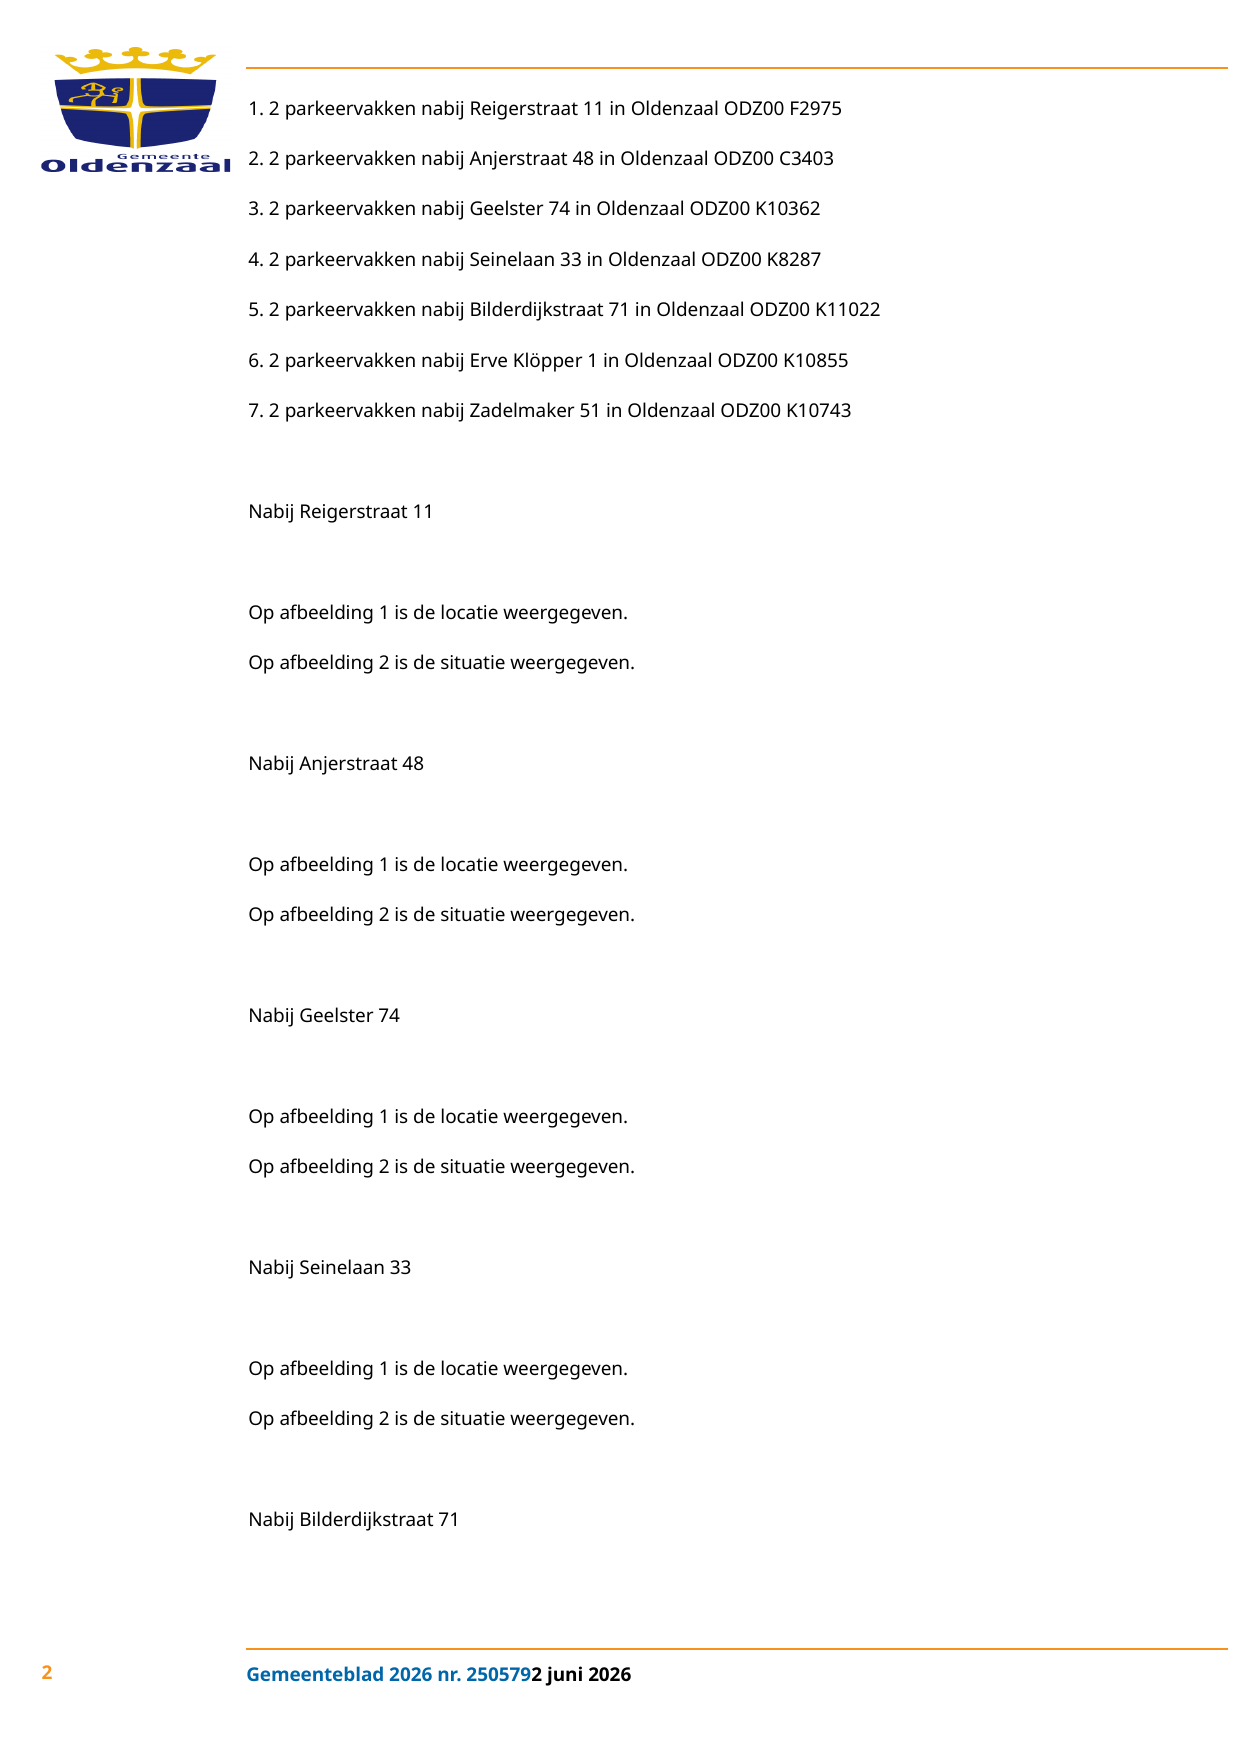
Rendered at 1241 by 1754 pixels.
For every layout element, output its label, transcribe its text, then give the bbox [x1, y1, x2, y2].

text Op afbeelding 1 is de locatie weergegeven. [248, 1355, 1152, 1381]
text 7. 2 parkeervakken nabij Zadelmaker 51 in Oldenzaal ODZ00 K10743 [248, 397, 1152, 423]
text 3. 2 parkeervakken nabij Geelster 74 in Oldenzaal ODZ00 K10362 [248, 196, 1152, 221]
text Nabij Bilderdijkstraat 71 [248, 1506, 1152, 1532]
text 4. 2 parkeervakken nabij Seinelaan 33 in Oldenzaal ODZ00 K8287 [248, 246, 1152, 272]
text 1. 2 parkeervakken nabij Reigerstraat 11 in Oldenzaal ODZ00 F2975 [248, 95, 1152, 121]
text 6. 2 parkeervakken nabij Erve Klöpper 1 in Oldenzaal ODZ00 K10855 [248, 347, 1152, 373]
text 2. 2 parkeervakken nabij Anjerstraat 48 in Oldenzaal ODZ00 C3403 [248, 145, 1152, 171]
text Nabij Geelster 74 [248, 1002, 1152, 1028]
picture [41, 47, 231, 172]
text Op afbeelding 2 is de situatie weergegeven. [248, 901, 1152, 927]
text Nabij Reigerstraat 11 [248, 498, 1152, 524]
text Nabij Anjerstraat 48 [248, 750, 1152, 776]
text Op afbeelding 1 is de locatie weergegeven. [248, 1103, 1152, 1129]
text Op afbeelding 1 is de locatie weergegeven. [248, 851, 1152, 877]
text Op afbeelding 2 is de situatie weergegeven. [248, 1153, 1152, 1179]
text Op afbeelding 2 is de situatie weergegeven. [248, 649, 1152, 675]
text Nabij Seinelaan 33 [248, 1254, 1152, 1280]
text Op afbeelding 1 is de locatie weergegeven. [248, 599, 1152, 625]
text Op afbeelding 2 is de situatie weergegeven. [248, 1406, 1152, 1431]
text 5. 2 parkeervakken nabij Bilderdijkstraat 71 in Oldenzaal ODZ00 K11022 [248, 296, 1152, 322]
